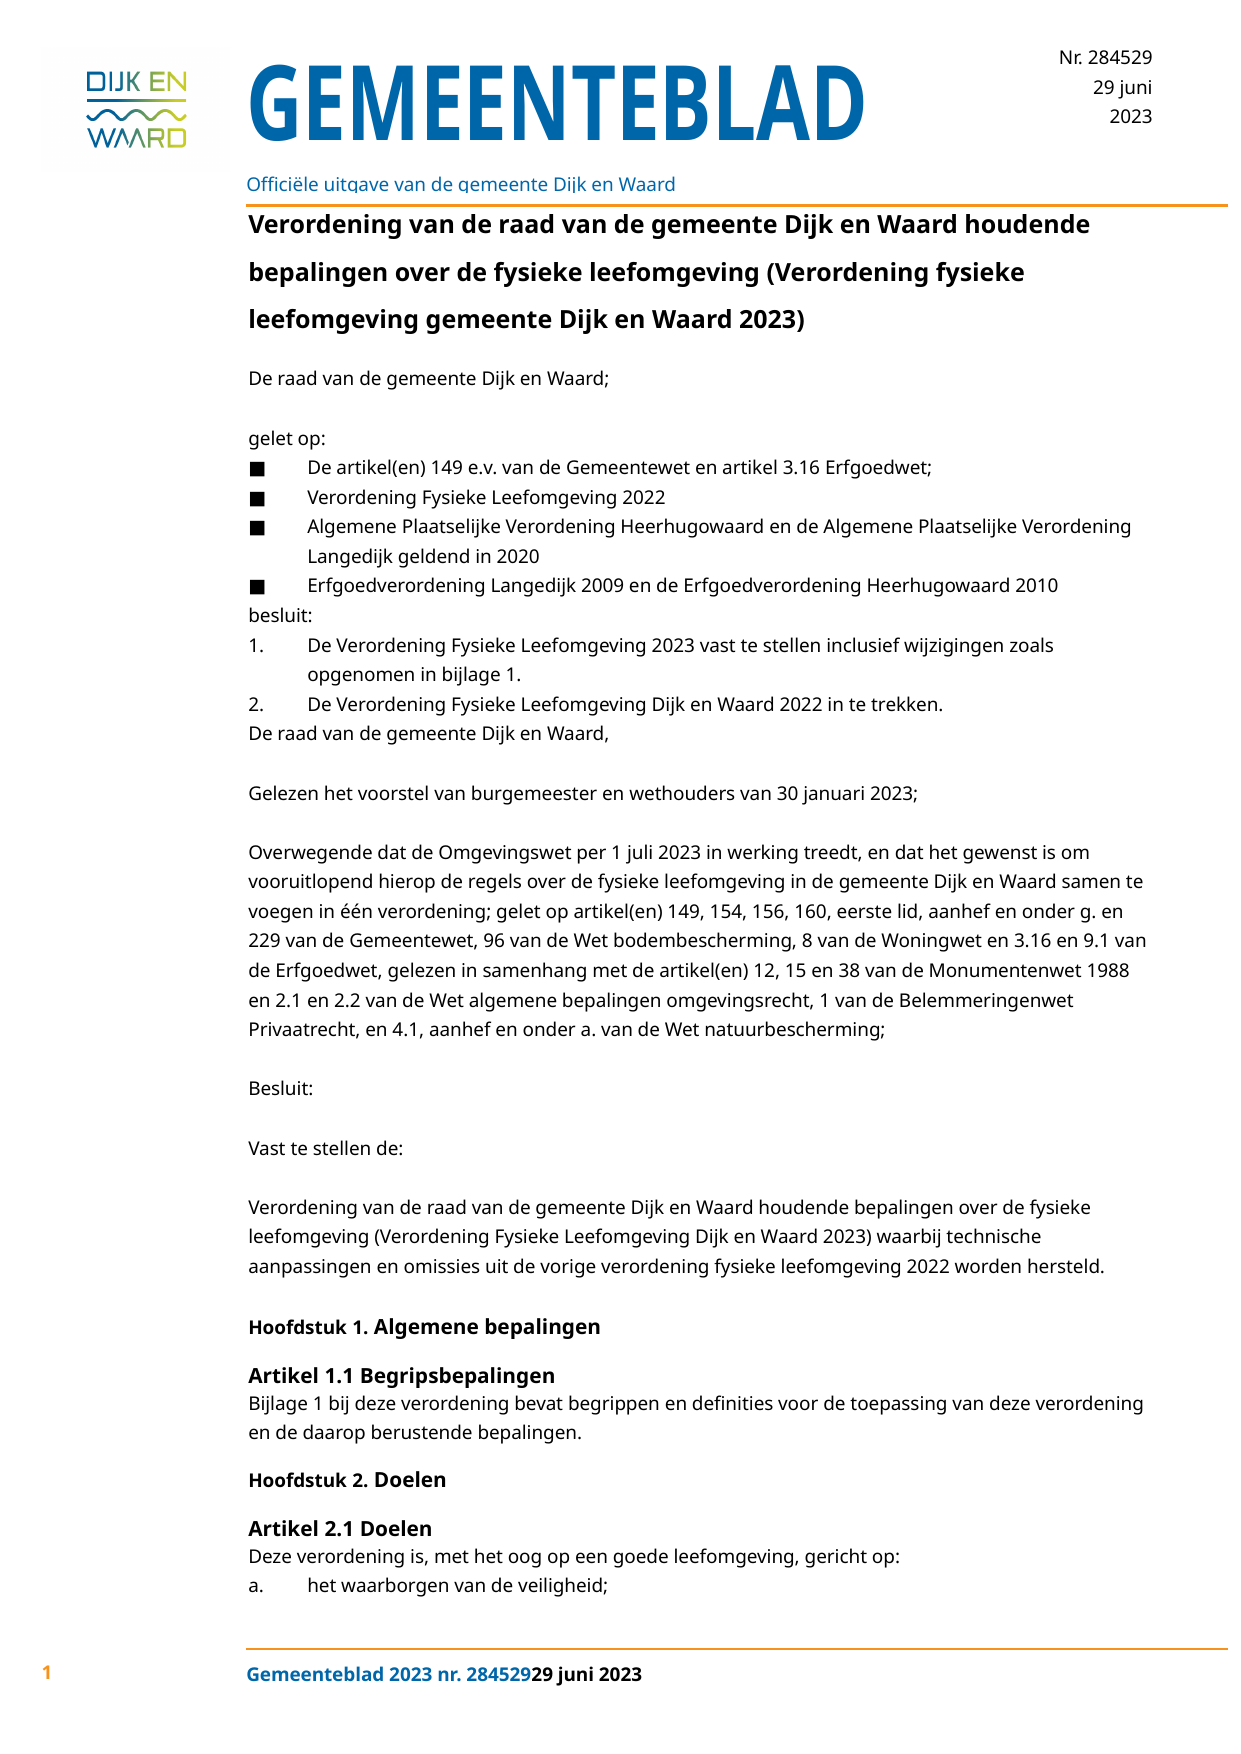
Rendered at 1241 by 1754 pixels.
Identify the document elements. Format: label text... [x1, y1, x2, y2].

picture [41, 47, 231, 172]
text Artikel 2.1 Doelen [248, 1514, 1152, 1543]
list Algemene Plaatselijke Verordening Heerhugowaard en de Algemene Plaatselijke Verordening Langedijk geldend in 2020 [248, 513, 1152, 569]
text Besluit: [248, 1076, 1152, 1101]
text Gelezen het voorstel van burgemeester en wethouders van 30 januari 2023; [248, 780, 1152, 805]
text De raad van de gemeente Dijk en Waard; [248, 366, 1152, 391]
list De Verordening Fysieke Leefomgeving Dijk en Waard 2022 in te trekken. [248, 691, 1152, 717]
list De artikel(en) 149 e.v. van de Gemeentewet en artikel 3.16 Erfgoedwet; [248, 454, 1152, 480]
text besluit: [248, 602, 1152, 628]
text Vast te stellen de: [248, 1135, 1152, 1160]
list Erfgoedverordening Langedijk 2009 en de Erfgoedverordening Heerhugowaard 2010 [248, 573, 1152, 598]
text Overwegende dat de Omgevingswet per 1 juli 2023 in werking treedt, en dat het gewenst is om vooruitlopend hierop de regels over de fysieke leefomgeving in de gemeente Dijk en Waard samen te voegen in één verordening; gelet op artikel(en) 149, 154, 156, 160, eerste lid, aanhef en onder g. en 229 van de Gemeentewet, 96 van de Wet bodembescherming, 8 van de Woningwet en 3.16 en 9.1 van de Erfgoedwet, gelezen in samenhang met de artikel(en) 12, 15 en 38 van de Monumentenwet 1988 en 2.1 en 2.2 van de Wet algemene bepalingen omgevingsrecht, 1 van de Belemmeringenwet Privaatrecht, en 4.1, aanhef en onder a. van de Wet natuurbescherming; [248, 839, 1152, 1042]
text Hoofdstuk 2. Doelen [248, 1465, 1152, 1493]
text gelet op: [248, 425, 1152, 450]
text Artikel 1.1 Begripsbepalingen [248, 1361, 1152, 1390]
text Verordening van de raad van de gemeente Dijk en Waard houdende bepalingen over de fysieke leefomgeving (Verordening fysieke leefomgeving gemeente Dijk en Waard 2023) [248, 207, 1152, 336]
text De raad van de gemeente Dijk en Waard, [248, 721, 1152, 746]
list De Verordening Fysieke Leefomgeving 2023 vast te stellen inclusief wijzigingen zoals opgenomen in bijlage 1. [248, 632, 1152, 687]
list Verordening Fysieke Leefomgeving 2022 [248, 484, 1152, 509]
text Verordening van de raad van de gemeente Dijk en Waard houdende bepalingen over de fysieke leefomgeving (Verordening Fysieke Leefomgeving Dijk en Waard 2023) waarbij technische aanpassingen en omissies uit de vorige verordening fysieke leefomgeving 2022 worden hersteld. [248, 1194, 1152, 1279]
list het waarborgen van de veiligheid; [248, 1572, 1152, 1598]
text Deze verordening is, met het oog op een goede leefomgeving, gericht op: [248, 1543, 1152, 1568]
text Hoofdstuk 1. Algemene bepalingen [248, 1312, 1152, 1341]
text Bijlage 1 bij deze verordening bevat begrippen en definities voor de toepassing van deze verordening en de daarop berustende bepalingen. [248, 1390, 1152, 1445]
